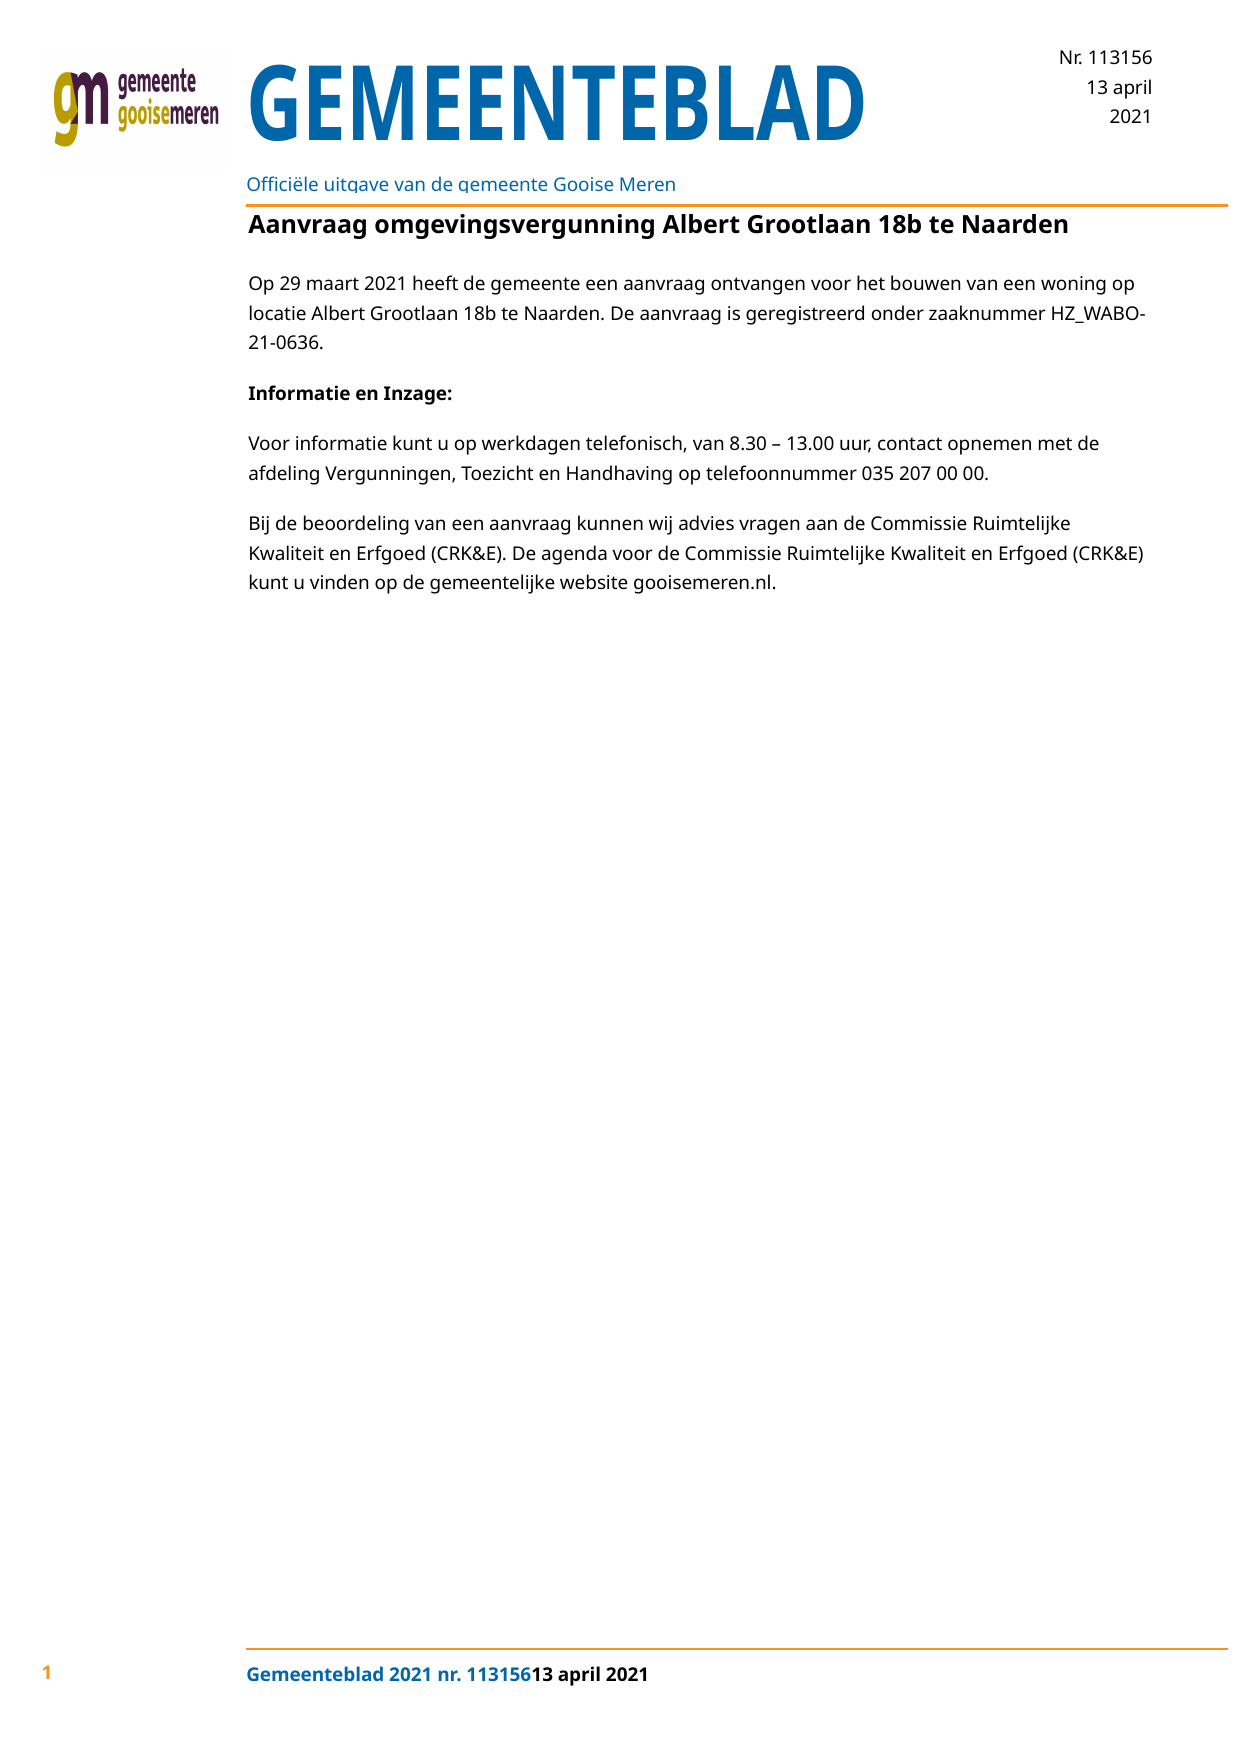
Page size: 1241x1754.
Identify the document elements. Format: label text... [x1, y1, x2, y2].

picture [41, 47, 231, 172]
text Voor informatie kunt u op werkdagen telefonisch, van 8.30 – 13.00 uur, contact opnemen met de afdeling Vergunningen, Toezicht en Handhaving op telefoonnummer 035 207 00 00. [248, 430, 1152, 486]
text Informatie en Inzage: [248, 380, 1152, 406]
text Aanvraag omgevingsvergunning Albert Grootlaan 18b te Naarden [248, 207, 1152, 241]
text Op 29 maart 2021 heeft de gemeente een aanvraag ontvangen voor het bouwen van een woning op locatie Albert Grootlaan 18b te Naarden. De aanvraag is geregistreerd onder zaaknummer HZ_WABO-21-0636. [248, 270, 1152, 355]
text Bij de beoordeling van een aanvraag kunnen wij advies vragen aan de Commissie Ruimtelijke Kwaliteit en Erfgoed (CRK&E). De agenda voor de Commissie Ruimtelijke Kwaliteit en Erfgoed (CRK&E) kunt u vinden op de gemeentelijke website gooisemeren.nl. [248, 510, 1152, 595]
